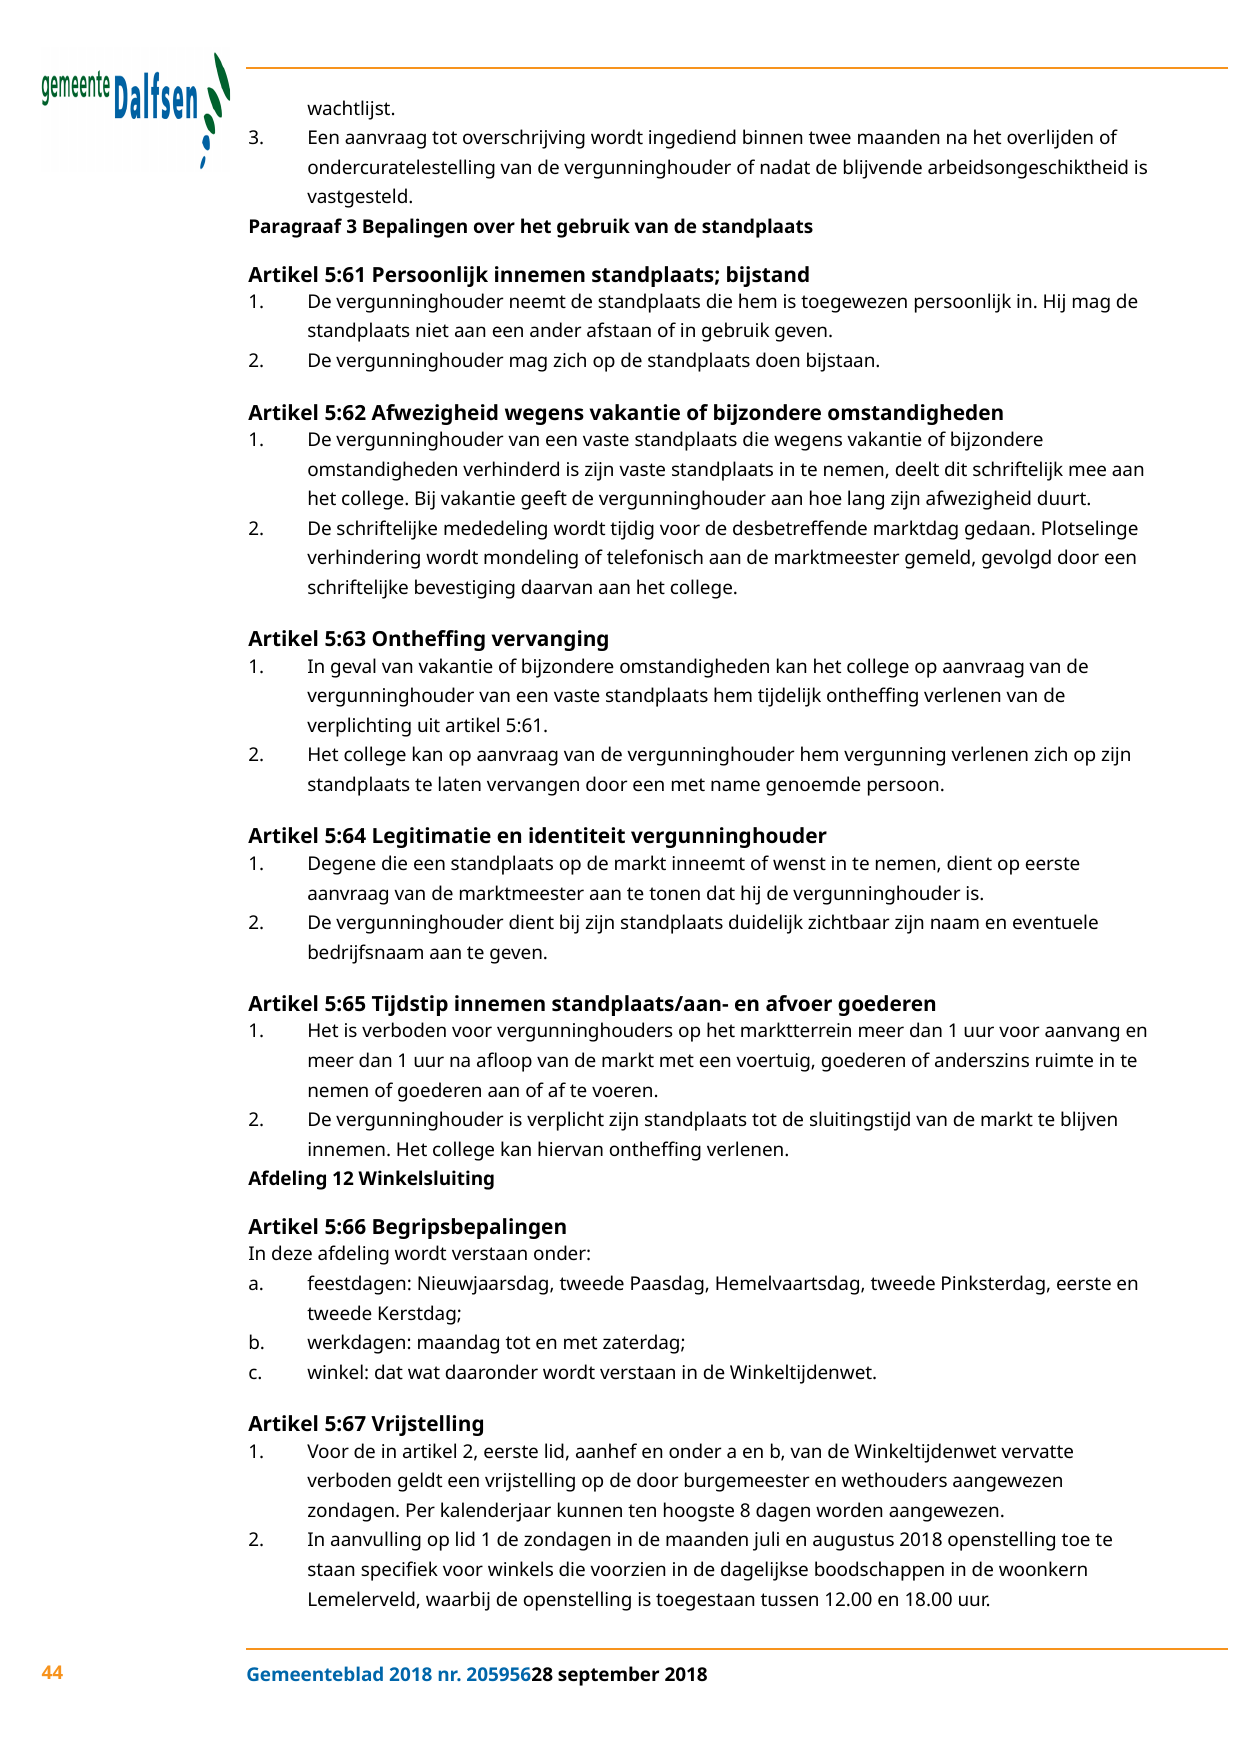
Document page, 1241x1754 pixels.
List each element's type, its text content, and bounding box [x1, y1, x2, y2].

list De schriftelijke mededeling wordt tijdig voor de desbetreffende marktdag gedaan. Plotselinge verhindering wordt mondeling of telefonisch aan de marktmeester gemeld, gevolgd door een schriftelijke bevestiging daarvan aan het college. [248, 515, 1152, 600]
list De vergunninghouder dient bij zijn standplaats duidelijk zichtbaar zijn naam en eventuele bedrijfsnaam aan te geven. [248, 909, 1152, 964]
text Artikel 5:64 Legitimatie en identiteit vergunninghouder [248, 822, 1152, 850]
text In deze afdeling wordt verstaan onder: [248, 1241, 1152, 1266]
picture [41, 47, 231, 172]
list De vergunninghouder is verplicht zijn standplaats tot de sluitingstijd van de markt te blijven innemen. Het college kan hiervan ontheffing verlenen. [248, 1106, 1152, 1162]
list Het college kan op aanvraag van de vergunninghouder hem vergunning verlenen zich op zijn standplaats te laten vervangen door een met name genoemde persoon. [248, 742, 1152, 797]
text Artikel 5:62 Afwezigheid wegens vakantie of bijzondere omstandigheden [248, 398, 1152, 426]
text Artikel 5:66 Begripsbepalingen [248, 1212, 1152, 1241]
list De vergunninghouder mag zich op de standplaats doen bijstaan. [248, 347, 1152, 373]
list Degene die een standplaats op de markt inneemt of wenst in te nemen, dient op eerste aanvraag van de marktmeester aan te tonen dat hij de vergunninghouder is. [248, 850, 1152, 905]
text Afdeling 12 Winkelsluiting [248, 1166, 1152, 1191]
list feestdagen: Nieuwjaarsdag, tweede Paasdag, Hemelvaartsdag, tweede Pinksterdag, eerste en tweede Kerstdag; [248, 1270, 1152, 1326]
text Artikel 5:63 Ontheffing vervanging [248, 624, 1152, 653]
list In geval van vakantie of bijzondere omstandigheden kan het college op aanvraag van de vergunninghouder van een vaste standplaats hem tijdelijk ontheffing verlenen van de verplichting uit artikel 5:61. [248, 653, 1152, 738]
list wachtlijst. [248, 95, 1152, 121]
list De vergunninghouder neemt de standplaats die hem is toegewezen persoonlijk in. Hij mag de standplaats niet aan een ander afstaan of in gebruik geven. [248, 288, 1152, 343]
list In aanvulling op lid 1 de zondagen in de maanden juli en augustus 2018 openstelling toe te staan specifiek voor winkels die voorzien in de dagelijkse boodschappen in de woonkern Lemelerveld, waarbij de openstelling is toegestaan tussen 12.00 en 18.00 uur. [248, 1527, 1152, 1611]
list werkdagen: maandag tot en met zaterdag; [248, 1329, 1152, 1355]
list Een aanvraag tot overschrijving wordt ingediend binnen twee maanden na het overlijden of ondercuratelestelling van de vergunninghouder of nadat de blijvende arbeidsongeschiktheid is vastgesteld. [248, 124, 1152, 209]
text Artikel 5:61 Persoonlijk innemen standplaats; bijstand [248, 260, 1152, 288]
list Voor de in artikel 2, eerste lid, aanhef en onder a en b, van de Winkeltijdenwet vervatte verboden geldt een vrijstelling op de door burgemeester en wethouders aangewezen zondagen. Per kalenderjaar kunnen ten hoogste 8 dagen worden aangewezen. [248, 1438, 1152, 1523]
text Paragraaf 3 Bepalingen over het gebruik van de standplaats [248, 213, 1152, 239]
text Artikel 5:65 Tijdstip innemen standplaats/aan- en afvoer goederen [248, 989, 1152, 1018]
list winkel: dat wat daaronder wordt verstaan in de Winkeltijdenwet. [248, 1359, 1152, 1385]
list De vergunninghouder van een vaste standplaats die wegens vakantie of bijzondere omstandigheden verhinderd is zijn vaste standplaats in te nemen, deelt dit schriftelijk mee aan het college. Bij vakantie geeft de vergunninghouder aan hoe lang zijn afwezigheid duurt. [248, 426, 1152, 511]
text Artikel 5:67 Vrijstelling [248, 1409, 1152, 1438]
list Het is verboden voor vergunninghouders op het marktterrein meer dan 1 uur voor aanvang en meer dan 1 uur na afloop van de markt met een voertuig, goederen of anderszins ruimte in te nemen of goederen aan of af te voeren. [248, 1018, 1152, 1103]
